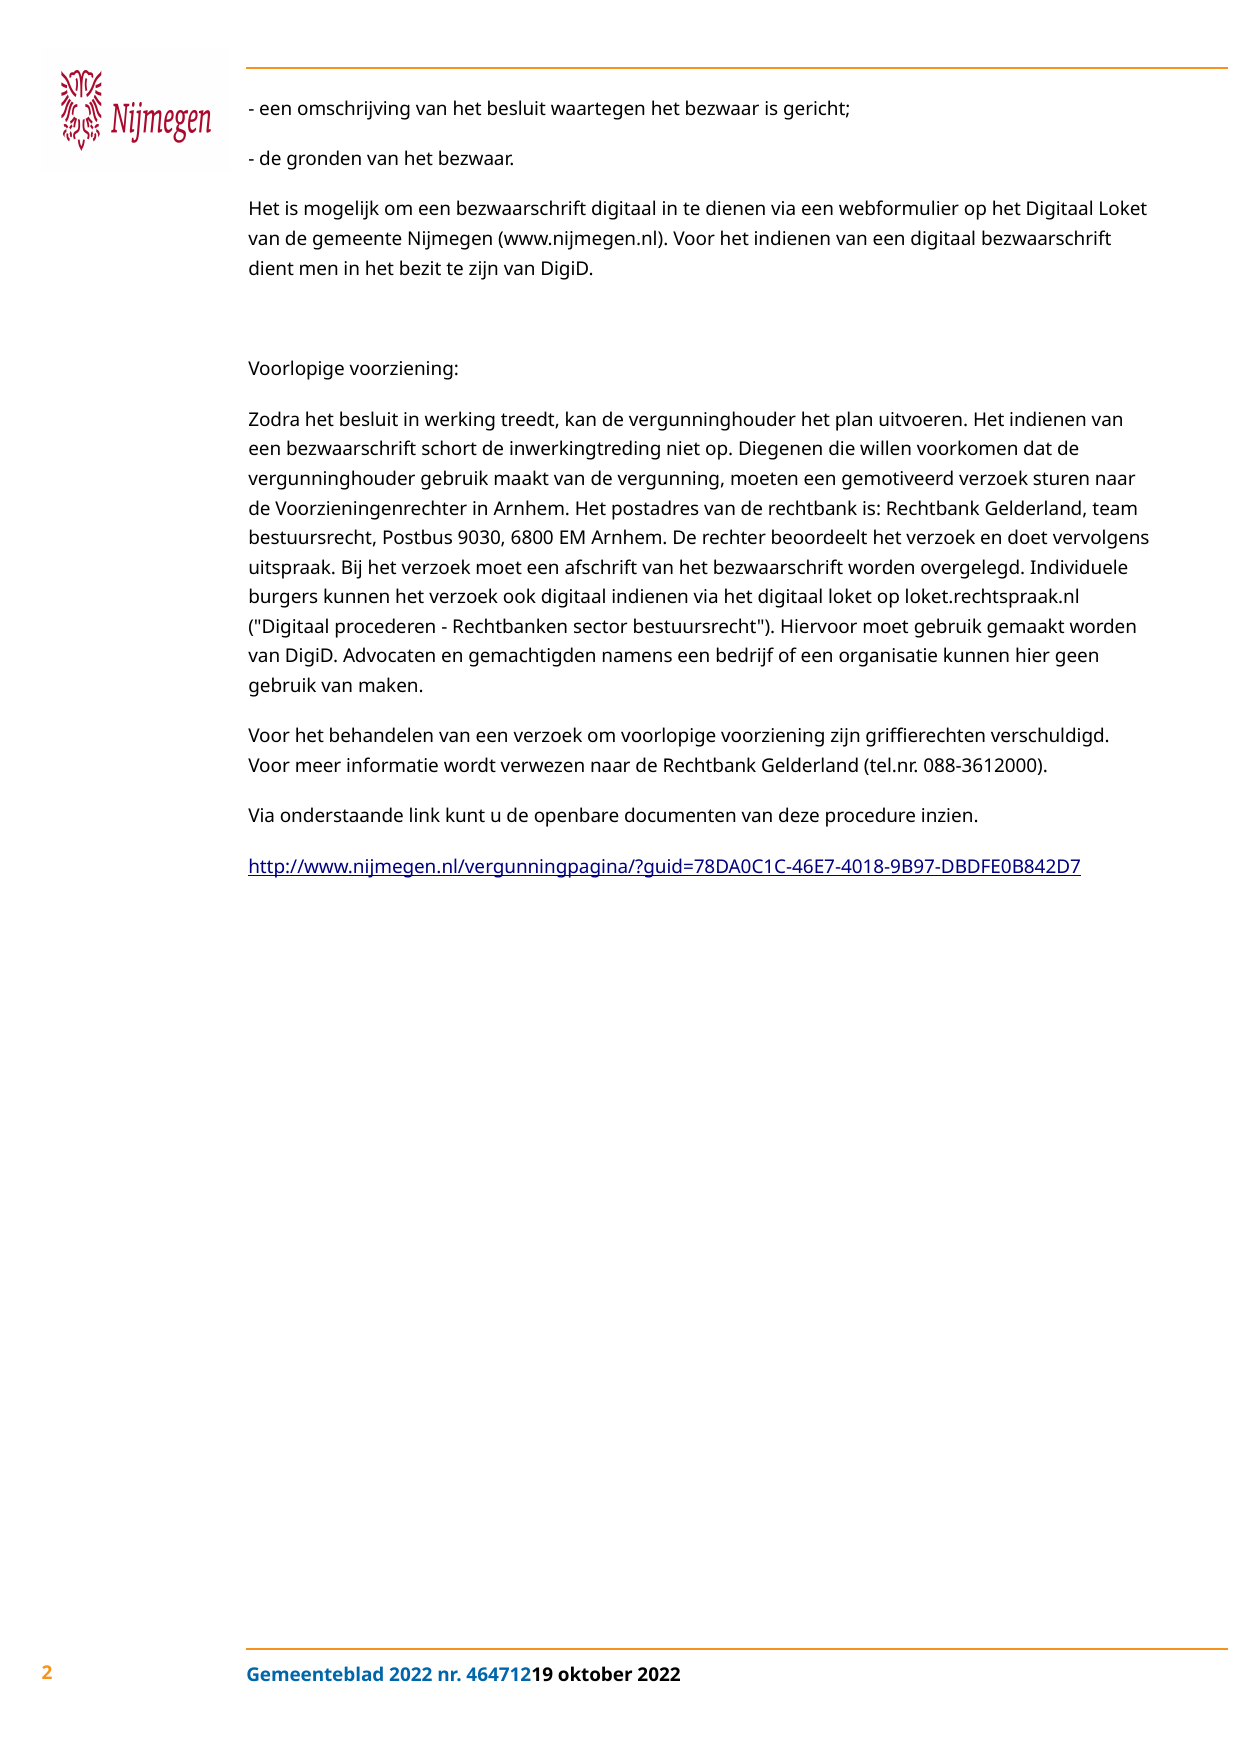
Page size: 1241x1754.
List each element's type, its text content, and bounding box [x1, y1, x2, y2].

text Voor het behandelen van een verzoek om voorlopige voorziening zijn griffierechten verschuldigd. Voor meer informatie wordt verwezen naar de Rechtbank Gelderland (tel.nr. 088-3612000). [248, 723, 1152, 778]
text - de gronden van het bezwaar. [248, 145, 1152, 171]
text Het is mogelijk om een bezwaarschrift digitaal in te dienen via een webformulier op het Digitaal Loket van de gemeente Nijmegen (www.nijmegen.nl). Voor het indienen van een digitaal bezwaarschrift dient men in het bezit te zijn van DigiD. [248, 196, 1152, 281]
text http://www.nijmegen.nl/vergunningpagina/?guid=78DA0C1C-46E7-4018-9B97-DBDFE0B842D7 [248, 853, 1152, 879]
text - een omschrijving van het besluit waartegen het bezwaar is gericht; [248, 95, 1152, 121]
text Via onderstaande link kunt u de openbare documenten van deze procedure inzien. [248, 803, 1152, 828]
text Zodra het besluit in werking treedt, kan de vergunninghouder het plan uitvoeren. Het indienen van een bezwaarschrift schort de inwerkingtreding niet op. Diegenen die willen voorkomen dat de vergunninghouder gebruik maakt van de vergunning, moeten een gemotiveerd verzoek sturen naar de Voorzieningenrechter in Arnhem. Het postadres van de rechtbank is: Rechtbank Gelderland, team bestuursrecht, Postbus 9030, 6800 EM Arnhem. De rechter beoordeelt het verzoek en doet vervolgens uitspraak. Bij het verzoek moet een afschrift van het bezwaarschrift worden overgelegd. Individuele burgers kunnen het verzoek ook digitaal indienen via het digitaal loket op loket.rechtspraak.nl ("Digitaal procederen - Rechtbanken sector bestuursrecht"). Hiervoor moet gebruik gemaakt worden van DigiD. Advocaten en gemachtigden namens een bedrijf of een organisatie kunnen hier geen gebruik van maken. [248, 406, 1152, 698]
picture [41, 47, 231, 172]
text Voorlopige voorziening: [248, 356, 1152, 381]
